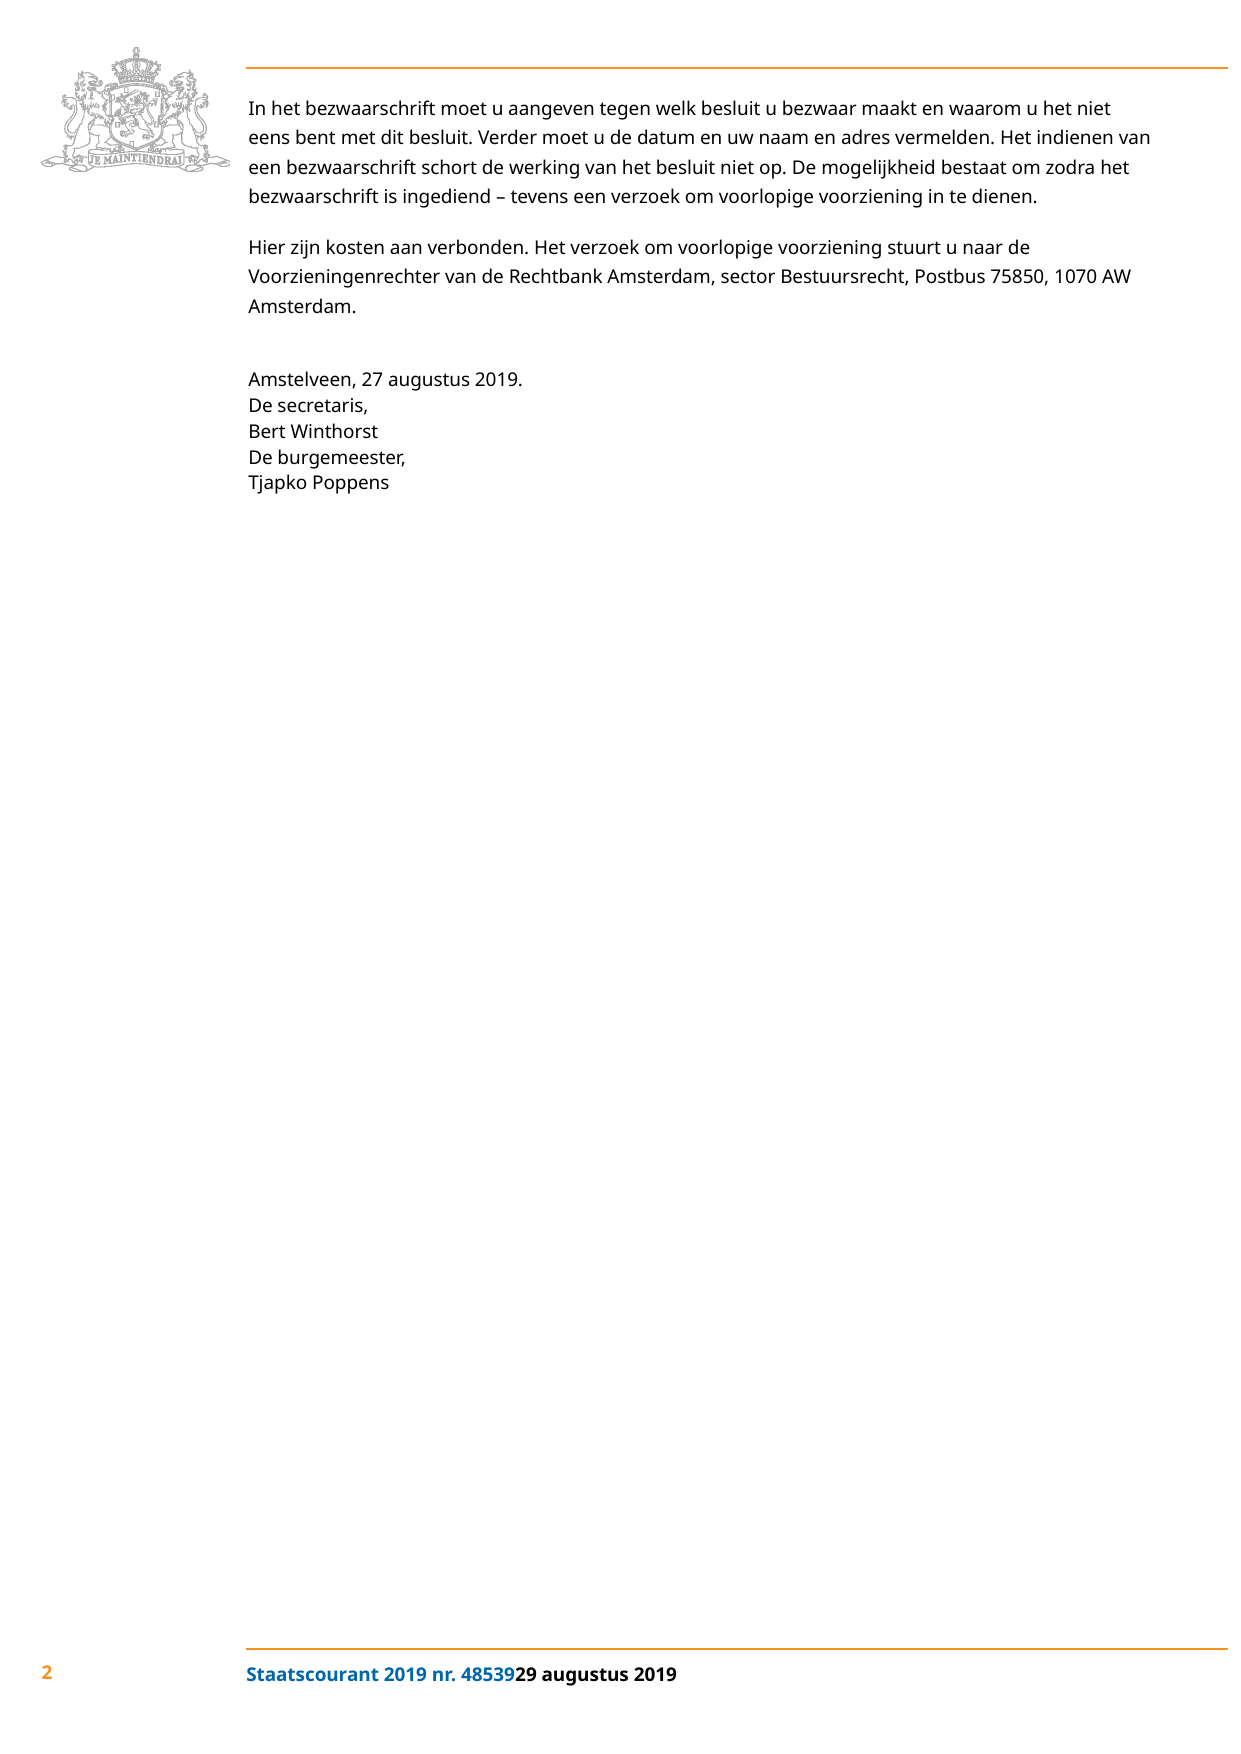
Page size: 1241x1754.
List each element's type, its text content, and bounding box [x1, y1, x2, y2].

text De secretaris, [248, 392, 1152, 418]
text Bert Winthorst [248, 418, 1152, 444]
text In het bezwaarschrift moet u aangeven tegen welk besluit u bezwaar maakt en waarom u het niet eens bent met dit besluit. Verder moet u de datum en uw naam en adres vermelden. Het indienen van een bezwaarschrift schort de werking van het besluit niet op. De mogelijkheid bestaat om zodra het bezwaarschrift is ingediend – tevens een verzoek om voorlopige voorziening in te dienen. [248, 95, 1152, 209]
text Amstelveen, 27 augustus 2019. [248, 367, 1152, 392]
text De burgemeester, [248, 444, 1152, 469]
text Hier zijn kosten aan verbonden. Het verzoek om voorlopige voorziening stuurt u naar de Voorzieningenrechter van de Rechtbank Amsterdam, sector Bestuursrecht, Postbus 75850, 1070 AW Amsterdam. [248, 234, 1152, 319]
picture [41, 47, 231, 172]
text Tjapko Poppens [248, 469, 1152, 495]
